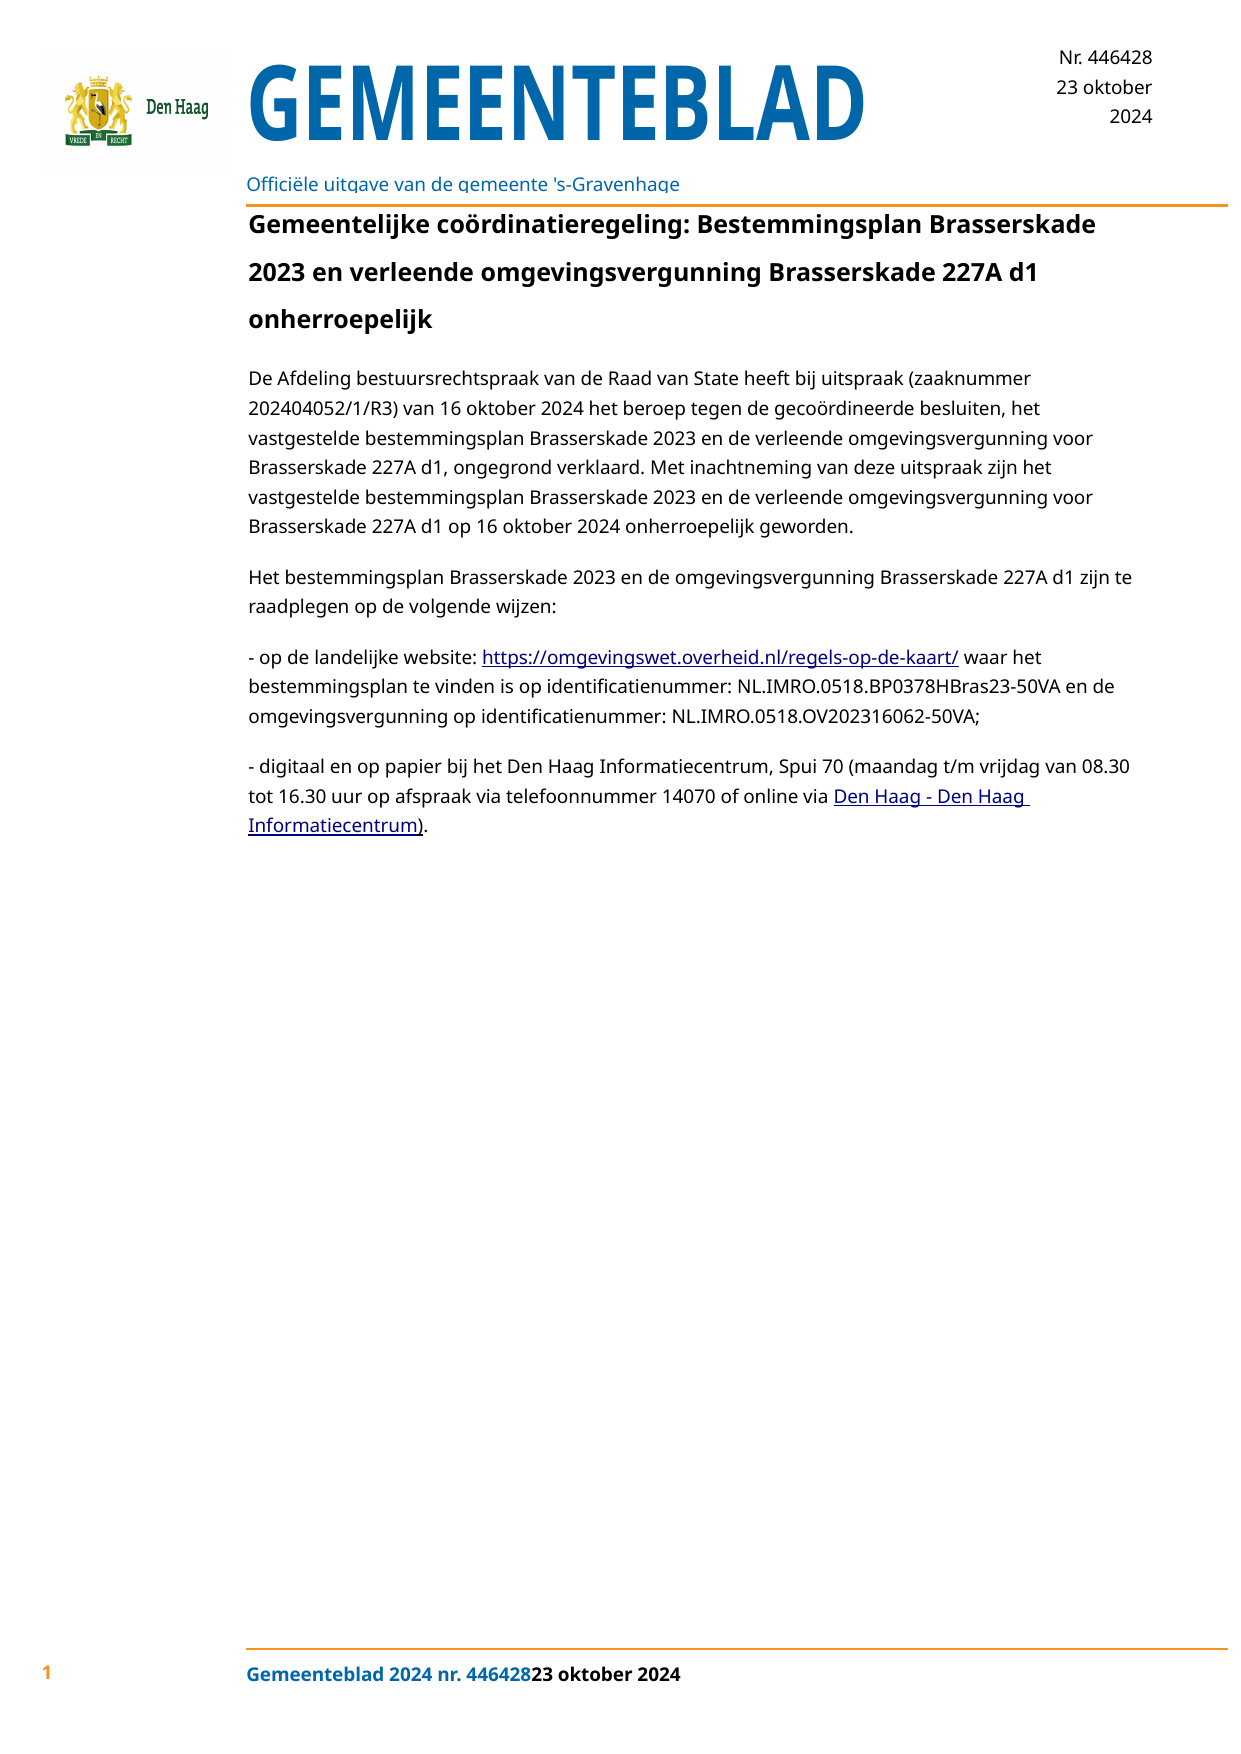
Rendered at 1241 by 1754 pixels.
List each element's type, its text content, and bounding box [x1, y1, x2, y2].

picture [41, 47, 231, 172]
text Gemeentelijke coördinatieregeling: Bestemmingsplan Brasserskade 2023 en verleende omgevingsvergunning Brasserskade 227A d1 onherroepelijk [248, 207, 1152, 336]
text Het bestemmingsplan Brasserskade 2023 en de omgevingsvergunning Brasserskade 227A d1 zijn te raadplegen op de volgende wijzen: [248, 564, 1152, 619]
text - digitaal en op papier bij het Den Haag Informatiecentrum, Spui 70 (maandag t/m vrijdag van 08.30 tot 16.30 uur op afspraak via telefoonnummer 14070 of online via Den Haag - Den Haag Informatiecentrum). [248, 753, 1152, 838]
text - op de landelijke website: https://omgevingswet.overheid.nl/regels-op-de-kaart/ waar het bestemmingsplan te vinden is op identificatienummer: NL.IMRO.0518.BP0378HBras23-50VA en de omgevingsvergunning op identificatienummer: NL.IMRO.0518.OV202316062-50VA; [248, 644, 1152, 729]
text De Afdeling bestuursrechtspraak van de Raad van State heeft bij uitspraak (zaaknummer 202404052/1/R3) van 16 oktober 2024 het beroep tegen de gecoördineerde besluiten, het vastgestelde bestemmingsplan Brasserskade 2023 en de verleende omgevingsvergunning voor Brasserskade 227A d1, ongegrond verklaard. Met inachtneming van deze uitspraak zijn het vastgestelde bestemmingsplan Brasserskade 2023 en de verleende omgevingsvergunning voor Brasserskade 227A d1 op 16 oktober 2024 onherroepelijk geworden. [248, 366, 1152, 539]
